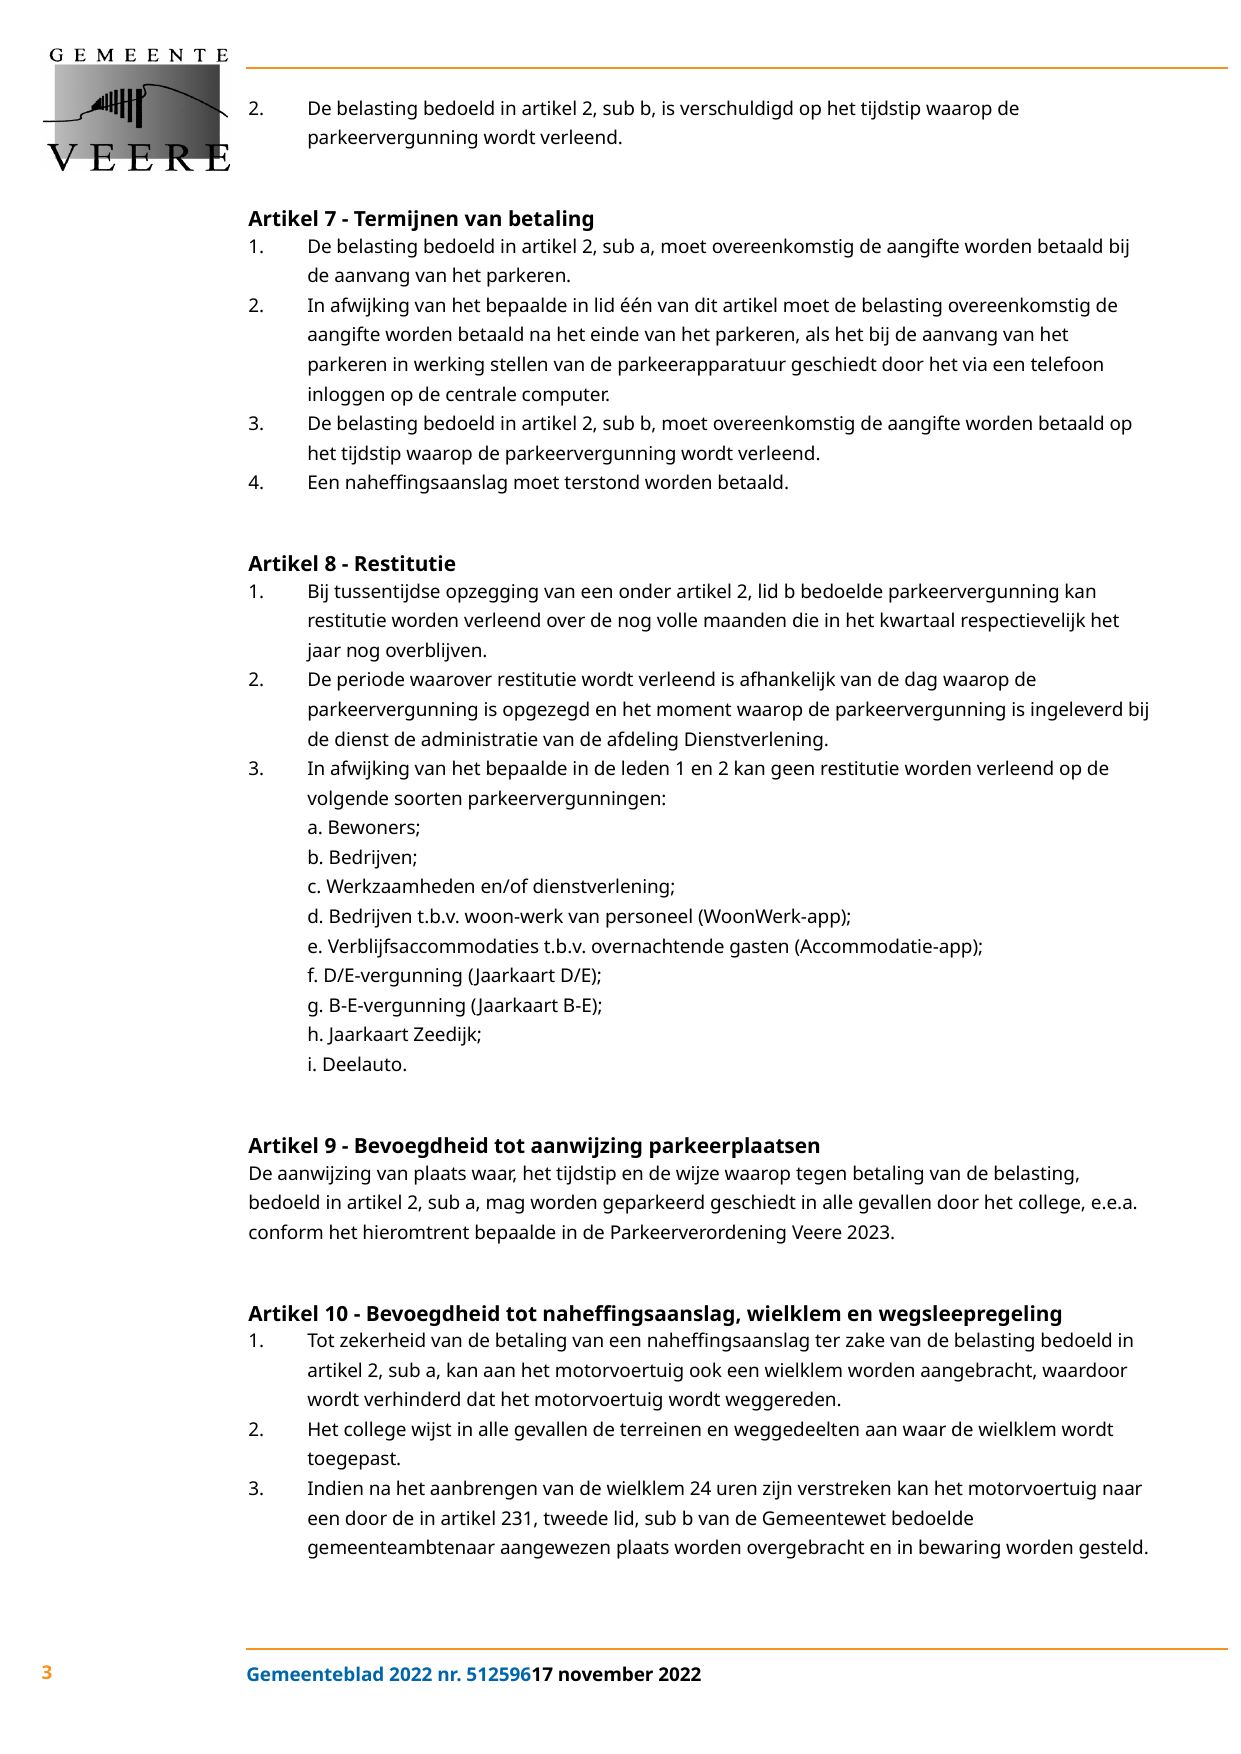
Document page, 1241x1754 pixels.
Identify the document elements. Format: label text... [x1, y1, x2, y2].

list c. Werkzaamheden en/of dienstverlening; [248, 874, 1152, 899]
text Artikel 7 - Termijnen van betaling [248, 204, 1152, 233]
list In afwijking van het bepaalde in de leden 1 en 2 kan geen restitutie worden verleend op de volgende soorten parkeervergunningen: [248, 755, 1152, 811]
list De belasting bedoeld in artikel 2, sub a, moet overeenkomstig de aangifte worden betaald bij de aanvang van het parkeren. [248, 233, 1152, 288]
list d. Bedrijven t.b.v. woon-werk van personeel (WoonWerk-app); [248, 903, 1152, 929]
list g. B-E-vergunning (Jaarkaart B-E); [248, 992, 1152, 1018]
list In afwijking van het bepaalde in lid één van dit artikel moet de belasting overeenkomstig de aangifte worden betaald na het einde van het parkeren, als het bij de aanvang van het parkeren in werking stellen van de parkeerapparatuur geschiedt door het via een telefoon inloggen op de centrale computer. [248, 292, 1152, 406]
list Een naheffingsaanslag moet terstond worden betaald. [248, 469, 1152, 495]
list Bij tussentijdse opzegging van een onder artikel 2, lid b bedoelde parkeervergunning kan restitutie worden verleend over de nog volle maanden die in het kwartaal respectievelijk het jaar nog overblijven. [248, 578, 1152, 663]
text Artikel 10 - Bevoegdheid tot naheffingsaanslag, wielklem en wegsleepregeling [248, 1299, 1152, 1327]
text De aanwijzing van plaats waar, het tijdstip en de wijze waarop tegen betaling van de belasting, bedoeld in artikel 2, sub a, mag worden geparkeerd geschiedt in alle gevallen door het college, e.e.a. conform het hieromtrent bepaalde in de Parkeerverordening Veere 2023. [248, 1160, 1152, 1244]
text Artikel 9 - Bevoegdheid tot aanwijzing parkeerplaatsen [248, 1131, 1152, 1160]
list f. D/E-vergunning (Jaarkaart D/E); [248, 962, 1152, 988]
list De belasting bedoeld in artikel 2, sub b, is verschuldigd op het tijdstip waarop de parkeervergunning wordt verleend. [248, 95, 1152, 150]
list Het college wijst in alle gevallen de terreinen en weggedeelten aan waar de wielklem wordt toegepast. [248, 1416, 1152, 1471]
list De belasting bedoeld in artikel 2, sub b, moet overeenkomstig de aangifte worden betaald op het tijdstip waarop de parkeervergunning wordt verleend. [248, 410, 1152, 466]
list a. Bewoners; [248, 814, 1152, 840]
list Tot zekerheid van de betaling van een naheffingsaanslag ter zake van de belasting bedoeld in artikel 2, sub a, kan aan het motorvoertuig ook een wielklem worden aangebracht, waardoor wordt verhinderd dat het motorvoertuig wordt weggereden. [248, 1327, 1152, 1412]
text Artikel 8 - Restitutie [248, 549, 1152, 578]
list b. Bedrijven; [248, 844, 1152, 870]
list i. Deelauto. [248, 1051, 1152, 1077]
list e. Verblijfsaccommodaties t.b.v. overnachtende gasten (Accommodatie-app); [248, 933, 1152, 959]
list De periode waarover restitutie wordt verleend is afhankelijk van de dag waarop de parkeervergunning is opgezegd en het moment waarop de parkeervergunning is ingeleverd bij de dienst de administratie van de afdeling Dienstverlening. [248, 667, 1152, 752]
list h. Jaarkaart Zeedijk; [248, 1022, 1152, 1047]
list Indien na het aanbrengen van de wielklem 24 uren zijn verstreken kan het motorvoertuig naar een door de in artikel 231, tweede lid, sub b van de Gemeentewet bedoelde gemeenteambtenaar aangewezen plaats worden overgebracht en in bewaring worden gesteld. [248, 1475, 1152, 1560]
picture [41, 47, 231, 172]
